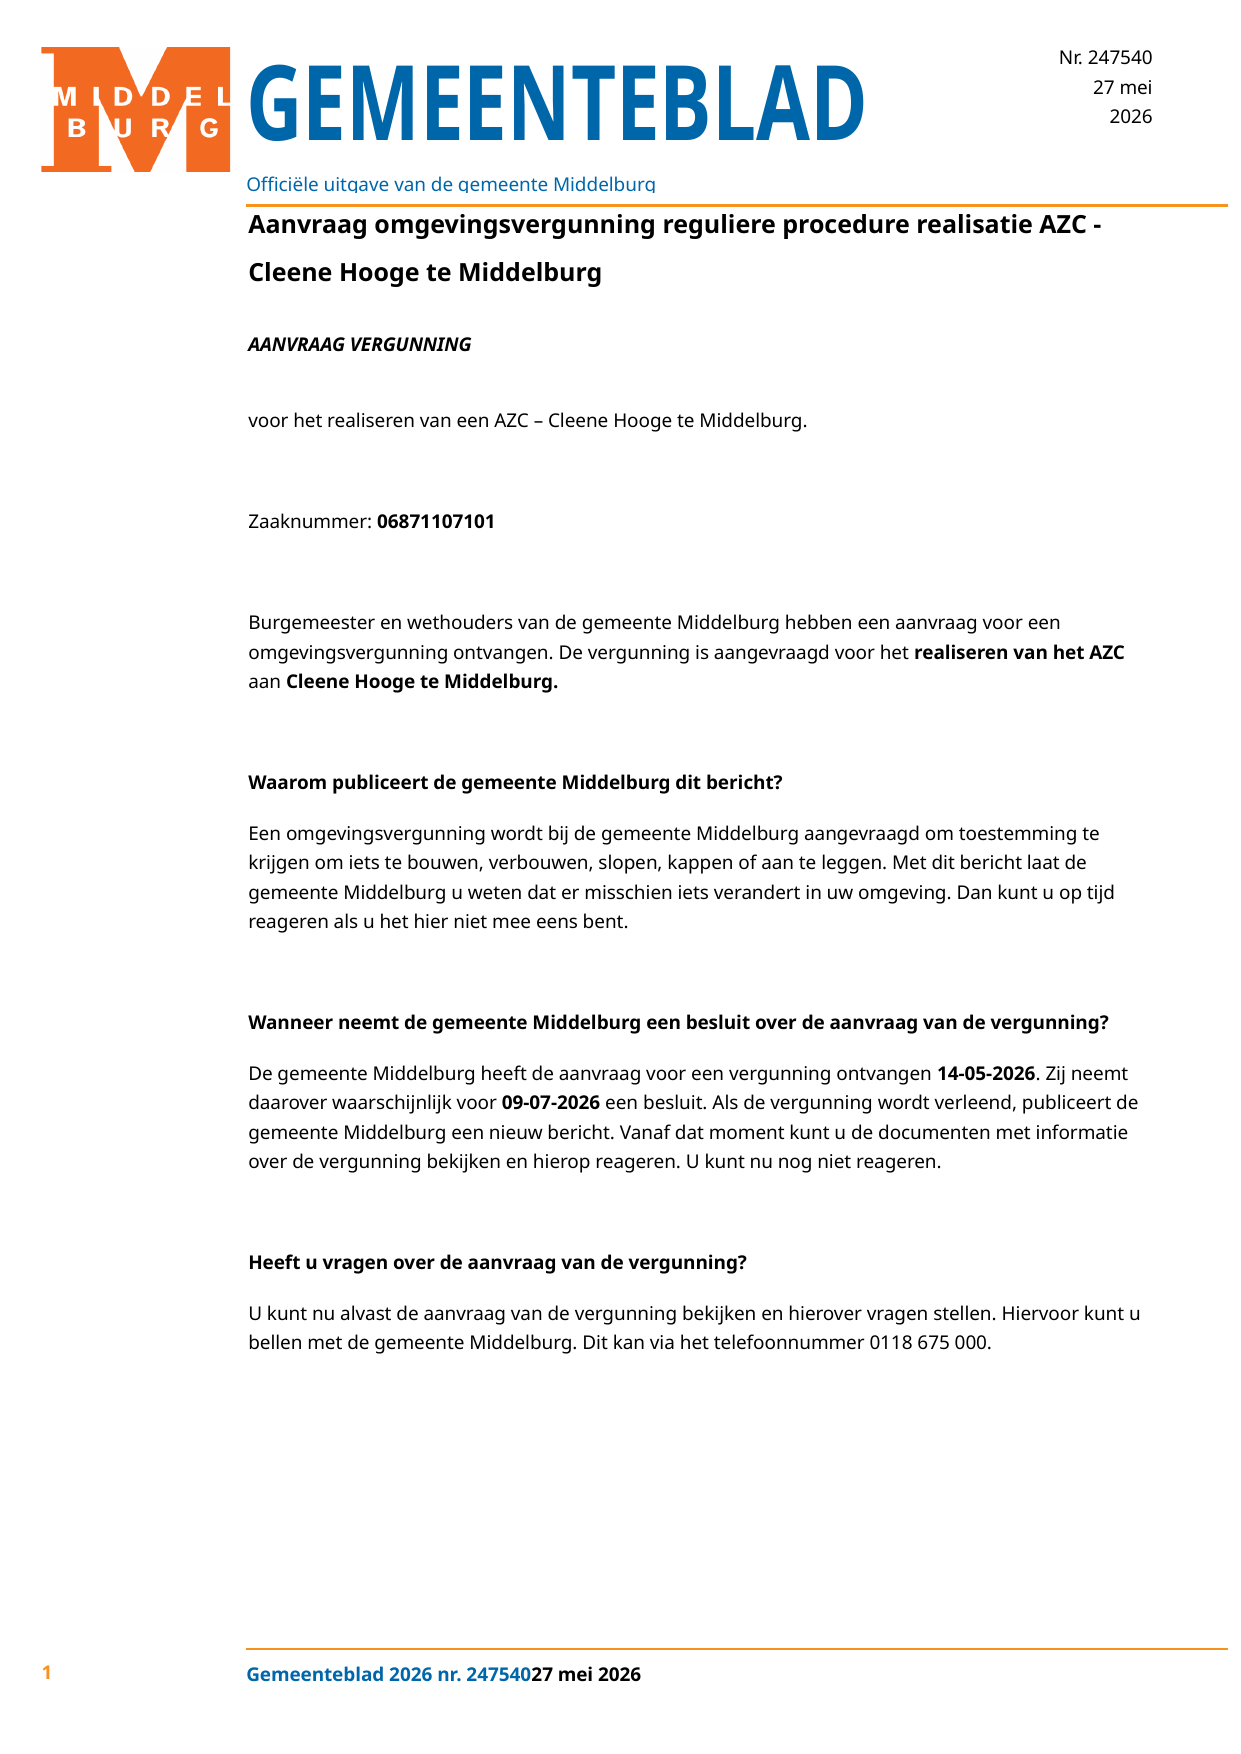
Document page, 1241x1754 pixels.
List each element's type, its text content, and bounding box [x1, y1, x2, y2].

text Zaaknummer: 06871107101 [248, 508, 1152, 534]
text Heeft u vragen over de aanvraag van de vergunning? [248, 1249, 1152, 1275]
text AANVRAAG VERGUNNING [248, 331, 1152, 357]
text voor het realiseren van een AZC – Cleene Hooge te Middelburg. [248, 408, 1152, 433]
text De gemeente Middelburg heeft de aanvraag voor een vergunning ontvangen 14-05-2026. Zij neemt daarover waarschijnlijk voor 09-07-2026 een besluit. Als de vergunning wordt verleend, publiceert de gemeente Middelburg een nieuw bericht. Vanaf dat moment kunt u de documenten met informatie over de vergunning bekijken en hierop reageren. U kunt nu nog niet reageren. [248, 1060, 1152, 1174]
text Wanneer neemt de gemeente Middelburg een besluit over de aanvraag van de vergunning? [248, 1009, 1152, 1035]
picture [41, 47, 231, 172]
text Burgemeester en wethouders van de gemeente Middelburg hebben een aanvraag voor een omgevingsvergunning ontvangen. De vergunning is aangevraagd voor het realiseren van het AZC aan Cleene Hooge te Middelburg. [248, 609, 1152, 694]
text Waarom publiceert de gemeente Middelburg dit bericht? [248, 769, 1152, 795]
text Aanvraag omgevingsvergunning reguliere procedure realisatie AZC - Cleene Hooge te Middelburg [248, 207, 1152, 288]
text Een omgevingsvergunning wordt bij de gemeente Middelburg aangevraagd om toestemming te krijgen om iets te bouwen, verbouwen, slopen, kappen of aan te leggen. Met dit bericht laat de gemeente Middelburg u weten dat er misschien iets verandert in uw omgeving. Dan kunt u op tijd reageren als u het hier niet mee eens bent. [248, 820, 1152, 934]
text U kunt nu alvast de aanvraag van de vergunning bekijken en hierover vragen stellen. Hiervoor kunt u bellen met de gemeente Middelburg. Dit kan via het telefoonnummer 0118 675 000. [248, 1300, 1152, 1355]
